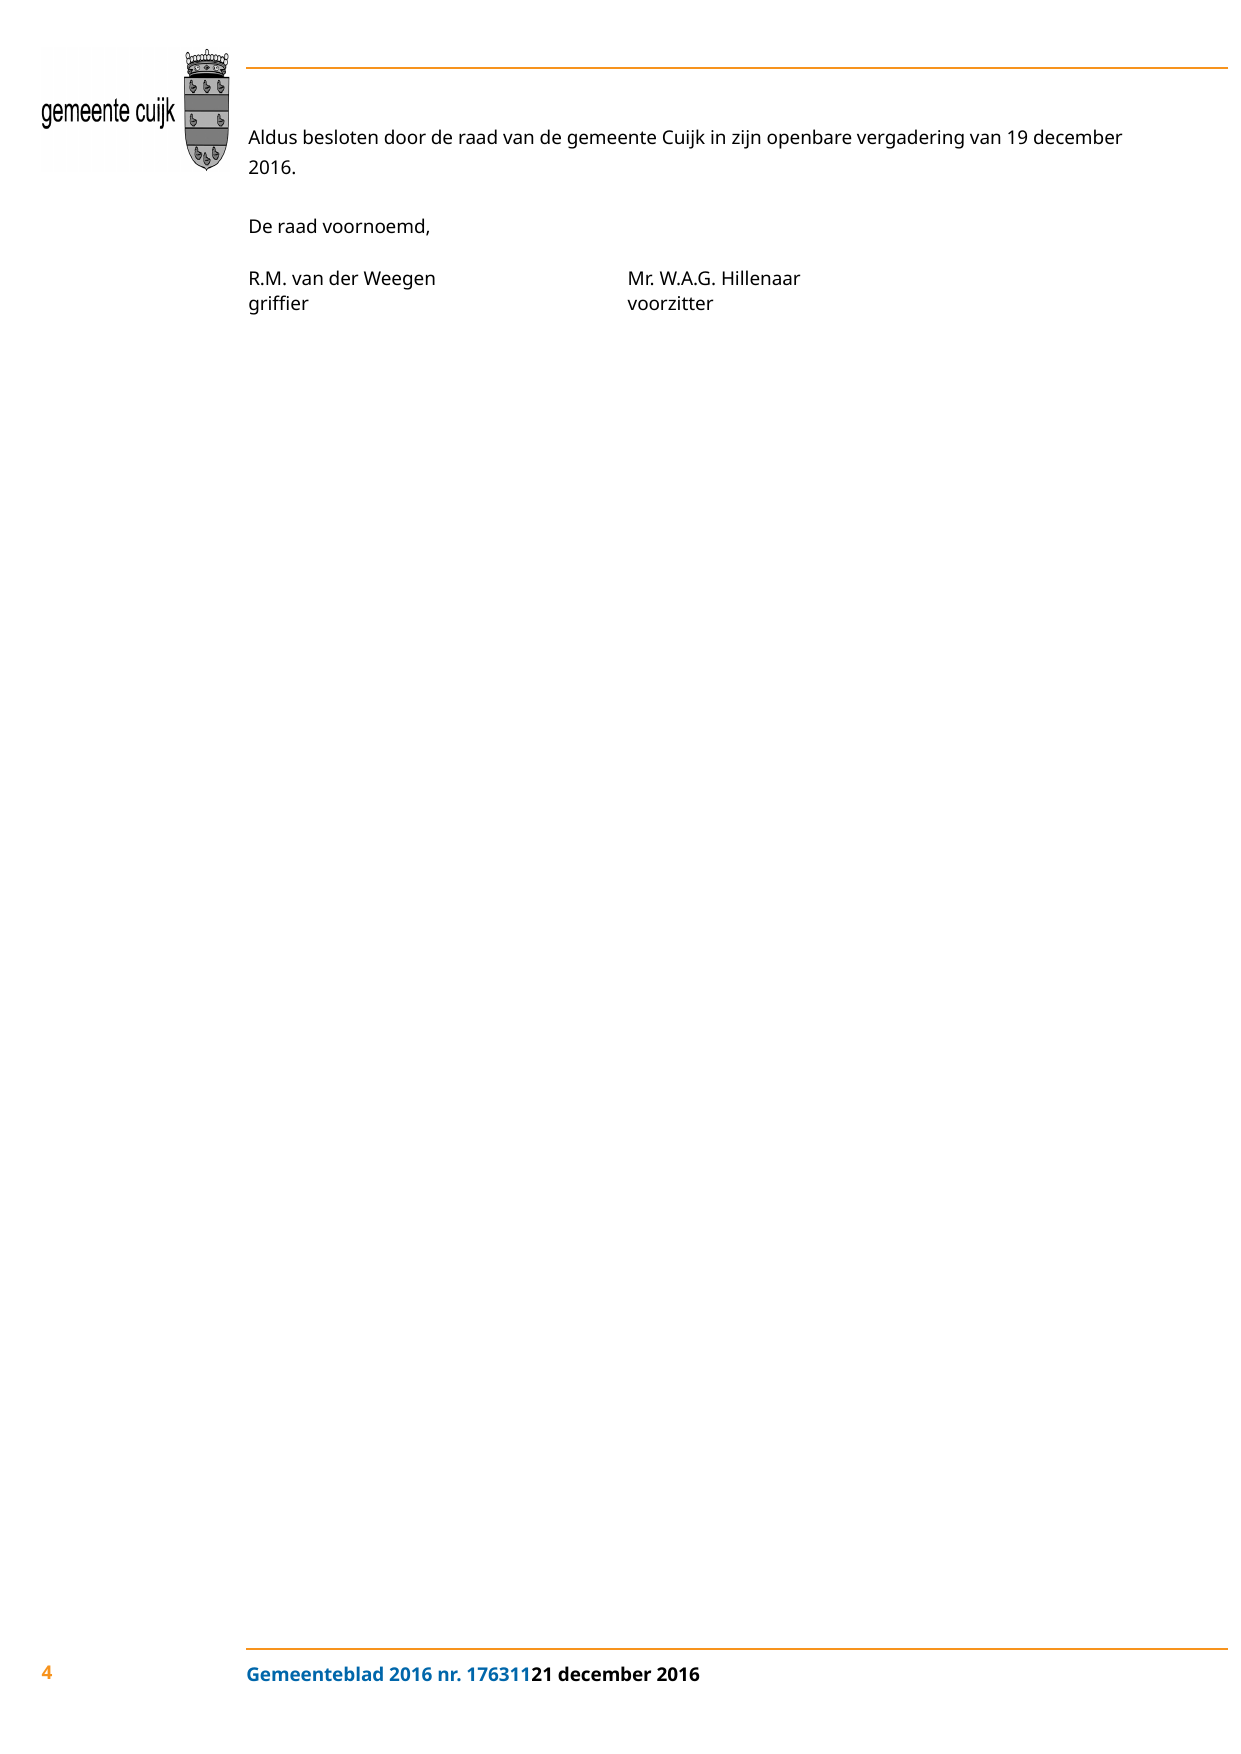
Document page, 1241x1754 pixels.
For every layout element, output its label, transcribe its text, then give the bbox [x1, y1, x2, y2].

table_cell R.M. van der Weegen [248, 265, 627, 290]
table_cell Mr. W.A.G. Hillenaar [628, 265, 1152, 290]
table_cell griffier [248, 290, 627, 316]
text Aldus besloten door de raad van de gemeente Cuijk in zijn openbare vergadering van 19 december 2016. [248, 124, 1152, 180]
table_cell [628, 239, 1152, 265]
table_header [628, 213, 1152, 239]
picture [41, 47, 231, 172]
table_cell voorzitter [628, 290, 1152, 316]
table_cell [248, 239, 627, 265]
table_header De raad voornoemd, [248, 213, 627, 239]
